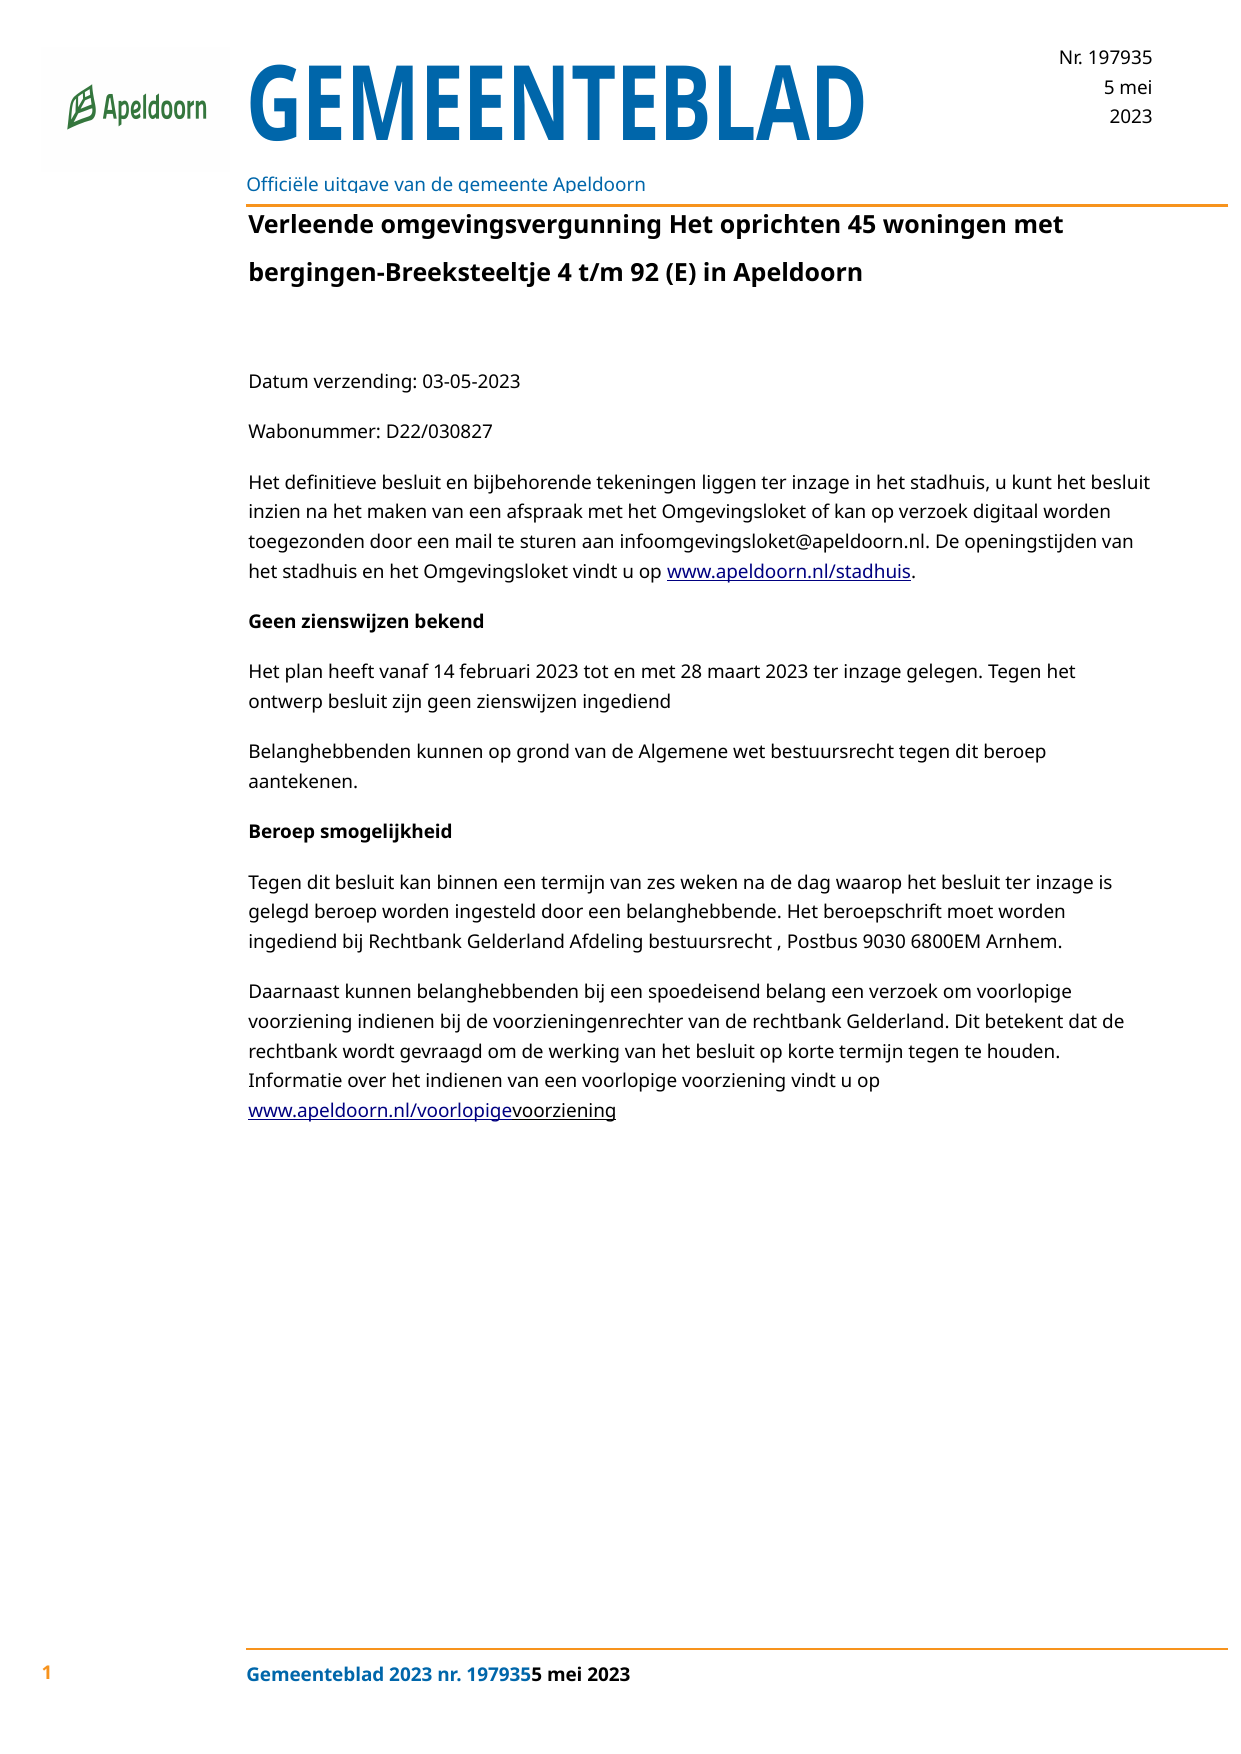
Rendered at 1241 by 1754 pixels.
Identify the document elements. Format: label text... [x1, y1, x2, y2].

text Het definitieve besluit en bijbehorende tekeningen liggen ter inzage in het stadhuis, u kunt het besluit inzien na het maken van een afspraak met het Omgevingsloket of kan op verzoek digitaal worden toegezonden door een mail te sturen aan infoomgevingsloket@apeldoorn.nl. De openingstijden van het stadhuis en het Omgevingsloket vindt u op www.apeldoorn.nl/stadhuis. [248, 469, 1152, 584]
text Datum verzending: 03-05-2023 [248, 368, 1152, 394]
text Wabonummer: D22/030827 [248, 419, 1152, 444]
text Het plan heeft vanaf 14 februari 2023 tot en met 28 maart 2023 ter inzage gelegen. Tegen het ontwerp besluit zijn geen zienswijzen ingediend [248, 659, 1152, 714]
picture [41, 47, 231, 172]
text Tegen dit besluit kan binnen een termijn van zes weken na de dag waarop het besluit ter inzage is gelegd beroep worden ingesteld door een belanghebbende. Het beroepschrift moet worden ingediend bij Rechtbank Gelderland Afdeling bestuursrecht , Postbus 9030 6800EM Arnhem. [248, 869, 1152, 954]
text Daarnaast kunnen belanghebbenden bij een spoedeisend belang een verzoek om voorlopige voorziening indienen bij de voorzieningenrechter van de rechtbank Gelderland. Dit betekent dat de rechtbank wordt gevraagd om de werking van het besluit op korte termijn tegen te houden. Informatie over het indienen van een voorlopige voorziening vindt u op www.apeldoorn.nl/voorlopigevoorziening [248, 979, 1152, 1123]
text Verleende omgevingsvergunning Het oprichten 45 woningen met bergingen-Breeksteeltje 4 t/m 92 (E) in Apeldoorn [248, 207, 1152, 288]
text Geen zienswijzen bekend [248, 608, 1152, 634]
text Belanghebbenden kunnen op grond van de Algemene wet bestuursrecht tegen dit beroep aantekenen. [248, 739, 1152, 794]
text Beroep smogelijkheid [248, 819, 1152, 844]
